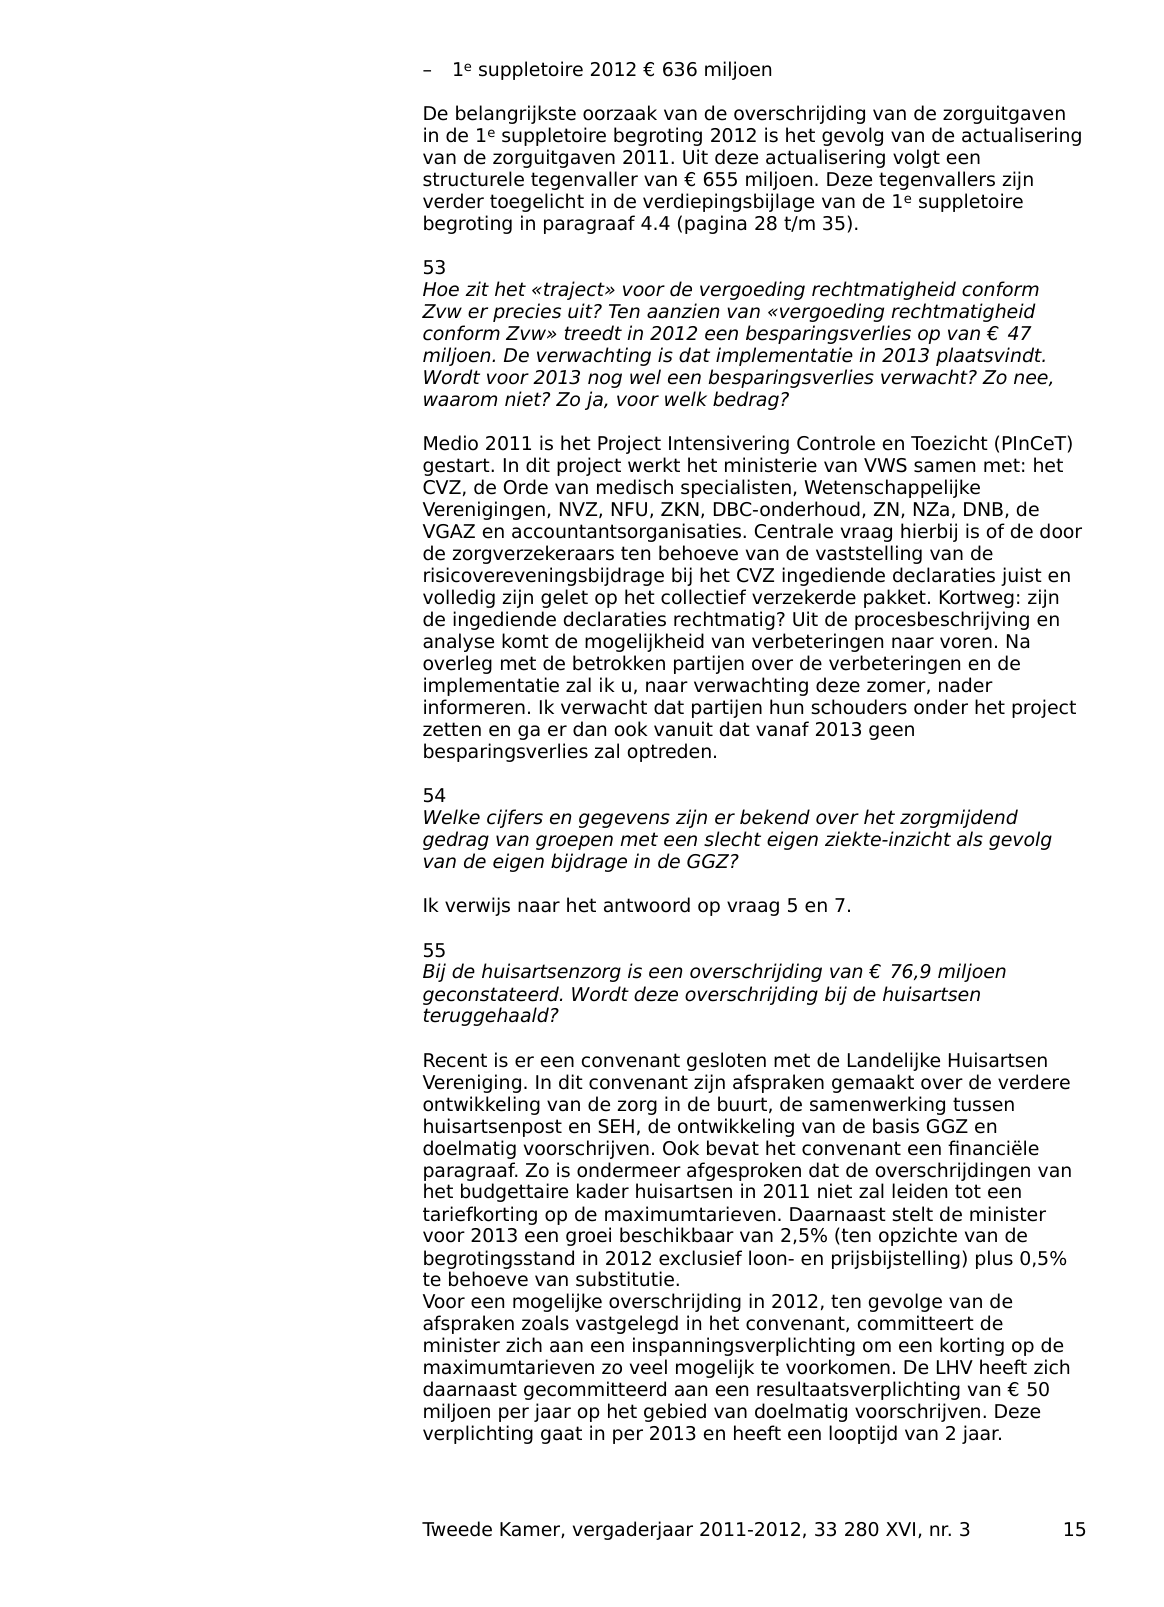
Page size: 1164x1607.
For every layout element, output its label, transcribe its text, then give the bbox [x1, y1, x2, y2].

text Welke cijfers en gegevens zijn er bekend over het zorgmijdend gedrag van groepen met een slecht eigen ziekte-inzicht als gevolg van de eigen bijdrage in de GGZ? [422, 807, 1087, 873]
text 55 [422, 939, 1087, 961]
text Voor een mogelijke overschrijding in 2012, ten gevolge van de afspraken zoals vastgelegd in het convenant, committeert de minister zich aan een inspanningsverplichting om een korting op de maximumtarieven zo veel mogelijk te voorkomen. De LHV heeft zich daarnaast gecommitteerd aan een resultaatsverplichting van € 50 miljoen per jaar op het gebied van doelmatig voorschrijven. Deze verplichting gaat in per 2013 en heeft een looptijd van 2 jaar. [422, 1291, 1087, 1445]
text 54 [422, 785, 1087, 807]
text Medio 2011 is het Project Intensivering Controle en Toezicht (PInCeT) gestart. In dit project werkt het ministerie van VWS samen met: het CVZ, de Orde van medisch specialisten, Wetenschappelijke Verenigingen, NVZ, NFU, ZKN, DBC-onderhoud, ZN, NZa, DNB, de VGAZ en accountantsorganisaties. Centrale vraag hierbij is of de door de zorgverzekeraars ten behoeve van de vaststelling van de risicovereveningsbijdrage bij het CVZ ingediende declaraties juist en volledig zijn gelet op het collectief verzekerde pakket. Kortweg: zijn de ingediende declaraties rechtmatig? Uit de procesbeschrijving en analyse komt de mogelijkheid van verbeteringen naar voren. Na overleg met de betrokken partijen over de verbeteringen en de implementatie zal ik u, naar verwachting deze zomer, nader informeren. Ik verwacht dat partijen hun schouders onder het project zetten en ga er dan ook vanuit dat vanaf 2013 geen besparingsverlies zal optreden. [422, 433, 1087, 763]
text 53 [422, 257, 1087, 279]
text Hoe zit het «traject» voor de vergoeding rechtmatigheid conform Zvw er precies uit? Ten aanzien van «vergoeding rechtmatigheid conform Zvw» treedt in 2012 een besparingsverlies op van € 47 miljoen. De verwachting is dat implementatie in 2013 plaatsvindt. Wordt voor 2013 nog wel een besparingsverlies verwacht? Zo nee, waarom niet? Zo ja, voor welk bedrag? [422, 279, 1087, 411]
text Ik verwijs naar het antwoord op vraag 5 en 7. [422, 895, 1087, 917]
text De belangrijkste oorzaak van de overschrijding van de zorguitgaven in de 1e suppletoire begroting 2012 is het gevolg van de actualisering van de zorguitgaven 2011. Uit deze actualisering volgt een structurele tegenvaller van € 655 miljoen. Deze tegenvallers zijn verder toegelicht in de verdiepingsbijlage van de 1e suppletoire begroting in paragraaf 4.4 (pagina 28 t/m 35). [422, 103, 1087, 235]
text Bij de huisartsenzorg is een overschrijding van € 76,9 miljoen geconstateerd. Wordt deze overschrijding bij de huisartsen teruggehaald? [422, 961, 1087, 1027]
text – 1e suppletoire 2012 € 636 miljoen [422, 59, 1087, 81]
text Recent is er een convenant gesloten met de Landelijke Huisartsen Vereniging. In dit convenant zijn afspraken gemaakt over de verdere ontwikkeling van de zorg in de buurt, de samenwerking tussen huisartsenpost en SEH, de ontwikkeling van de basis GGZ en doelmatig voorschrijven. Ook bevat het convenant een financiële paragraaf. Zo is ondermeer afgesproken dat de overschrijdingen van het budgettaire kader huisartsen in 2011 niet zal leiden tot een tariefkorting op de maximumtarieven. Daarnaast stelt de minister voor 2013 een groei beschikbaar van 2,5% (ten opzichte van de begrotingsstand in 2012 exclusief loon- en prijsbijstelling) plus 0,5% te behoeve van substitutie. [422, 1049, 1087, 1291]
